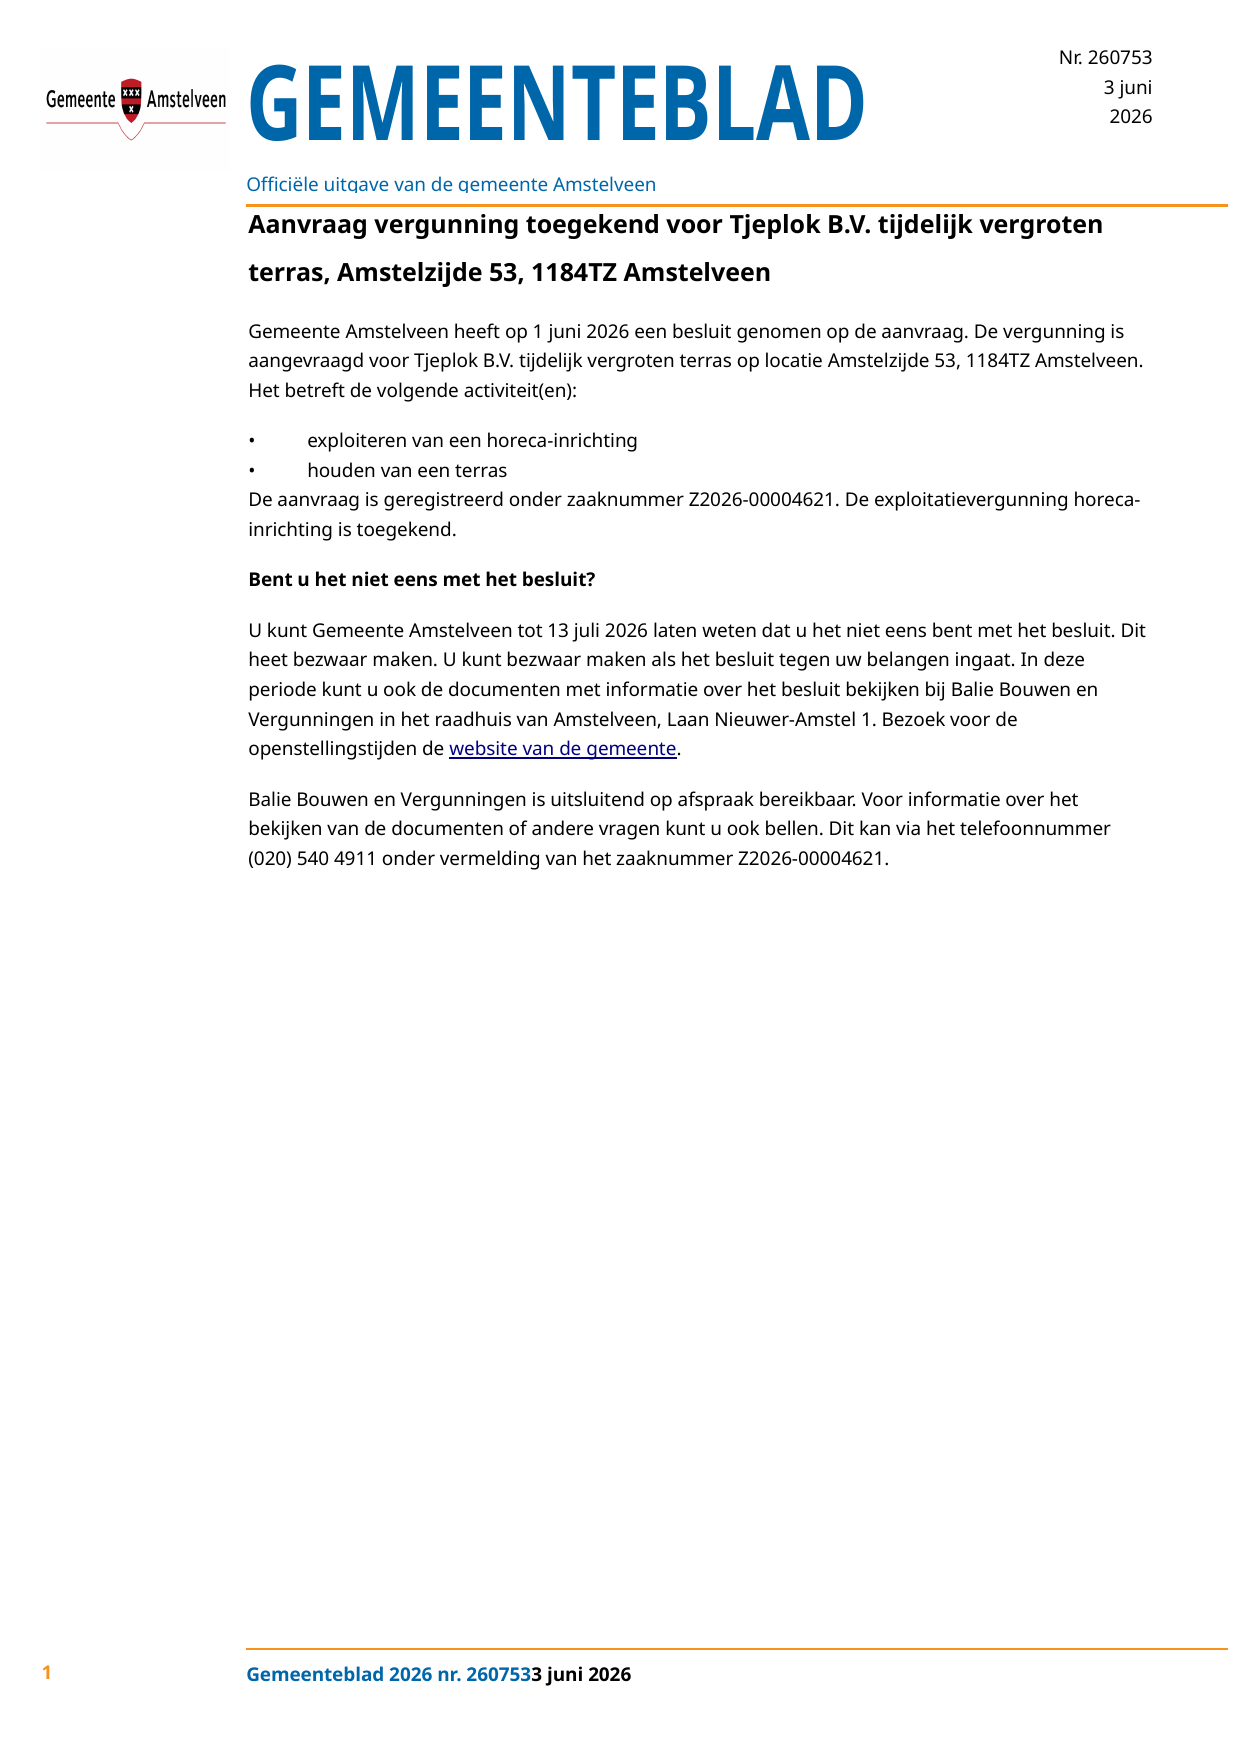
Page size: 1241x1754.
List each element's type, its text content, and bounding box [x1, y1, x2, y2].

text Bent u het niet eens met het besluit? [248, 567, 1152, 592]
text Balie Bouwen en Vergunningen is uitsluitend op afspraak bereikbaar. Voor informatie over het bekijken van de documenten of andere vragen kunt u ook bellen. Dit kan via het telefoonnummer (020) 540 4911 onder vermelding van het zaaknummer Z2026-00004621. [248, 786, 1152, 871]
text U kunt Gemeente Amstelveen tot 13 juli 2026 laten weten dat u het niet eens bent met het besluit. Dit heet bezwaar maken. U kunt bezwaar maken als het besluit tegen uw belangen ingaat. In deze periode kunt u ook de documenten met informatie over het besluit bekijken bij Balie Bouwen en Vergunningen in het raadhuis van Amstelveen, Laan Nieuwer-Amstel 1. Bezoek voor de openstellingstijden de website van de gemeente. [248, 617, 1152, 761]
text Gemeente Amstelveen heeft op 1 juni 2026 een besluit genomen op de aanvraag. De vergunning is aangevraagd voor Tjeplok B.V. tijdelijk vergroten terras op locatie Amstelzijde 53, 1184TZ Amstelveen. Het betreft de volgende activiteit(en): [248, 318, 1152, 403]
text De aanvraag is geregistreerd onder zaaknummer Z2026-00004621. De exploitatievergunning horeca-inrichting is toegekend. [248, 487, 1152, 542]
list houden van een terras [248, 457, 1152, 483]
list exploiteren van een horeca-inrichting [248, 427, 1152, 453]
text Aanvraag vergunning toegekend voor Tjeplok B.V. tijdelijk vergroten terras, Amstelzijde 53, 1184TZ Amstelveen [248, 207, 1152, 288]
picture [41, 47, 231, 172]
